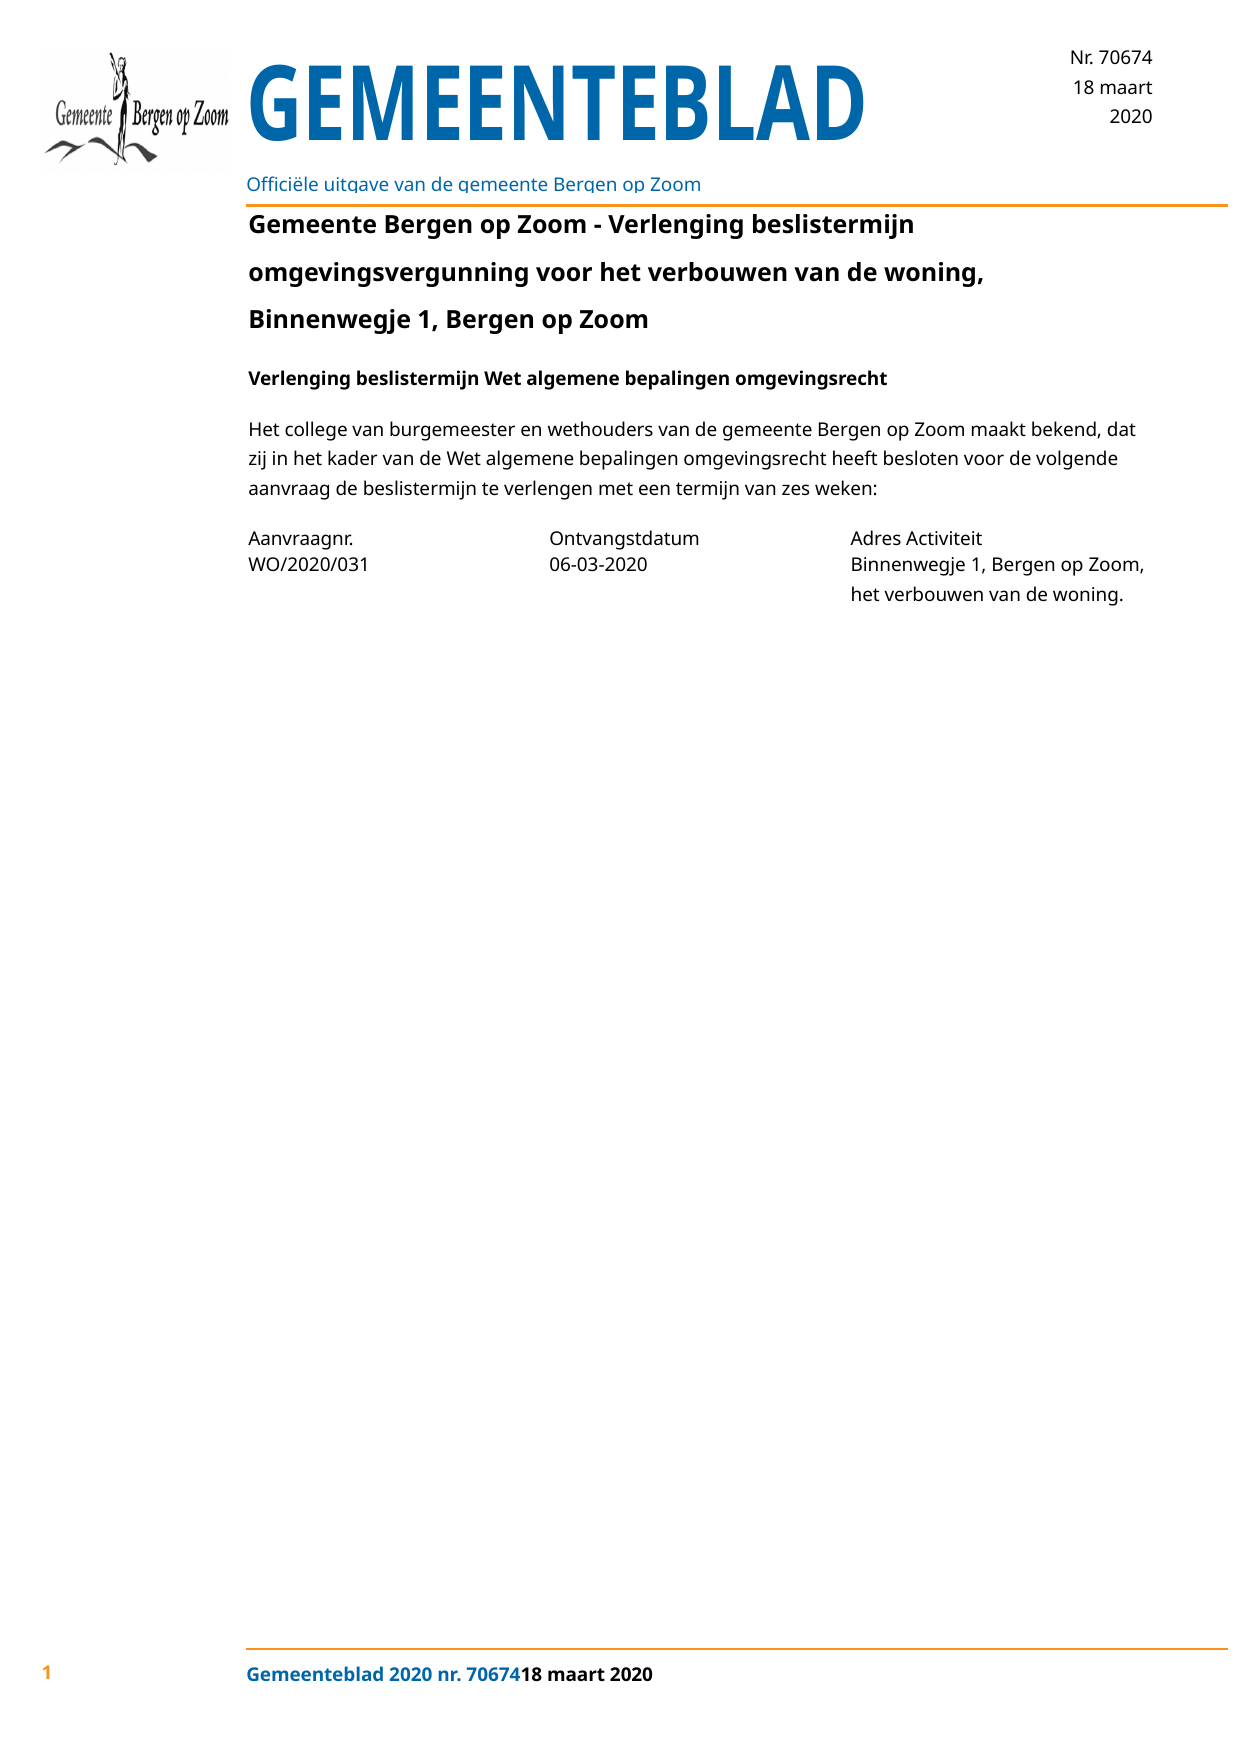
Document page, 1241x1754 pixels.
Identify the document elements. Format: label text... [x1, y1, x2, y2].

table_header Aanvraagnr. [248, 526, 549, 551]
picture [41, 47, 231, 172]
text Gemeente Bergen op Zoom - Verlenging beslistermijn omgevingsvergunning voor het verbouwen van de woning, Binnenwegje 1, Bergen op Zoom [248, 207, 1152, 336]
text Verlenging beslistermijn Wet algemene bepalingen omgevingsrecht [248, 366, 1152, 391]
table_header Adres Activiteit [850, 526, 1152, 551]
table_cell Binnenwegje 1, Bergen op Zoom, het verbouwen van de woning. [850, 551, 1152, 607]
table_header Ontvangstdatum [549, 526, 850, 551]
text Het college van burgemeester en wethouders van de gemeente Bergen op Zoom maakt bekend, dat zij in het kader van de Wet algemene bepalingen omgevingsrecht heeft besloten voor de volgende aanvraag de beslistermijn te verlengen met een termijn van zes weken: [248, 416, 1152, 501]
table_cell WO/2020/031 [248, 551, 549, 607]
table_cell 06-03-2020 [549, 551, 850, 607]
